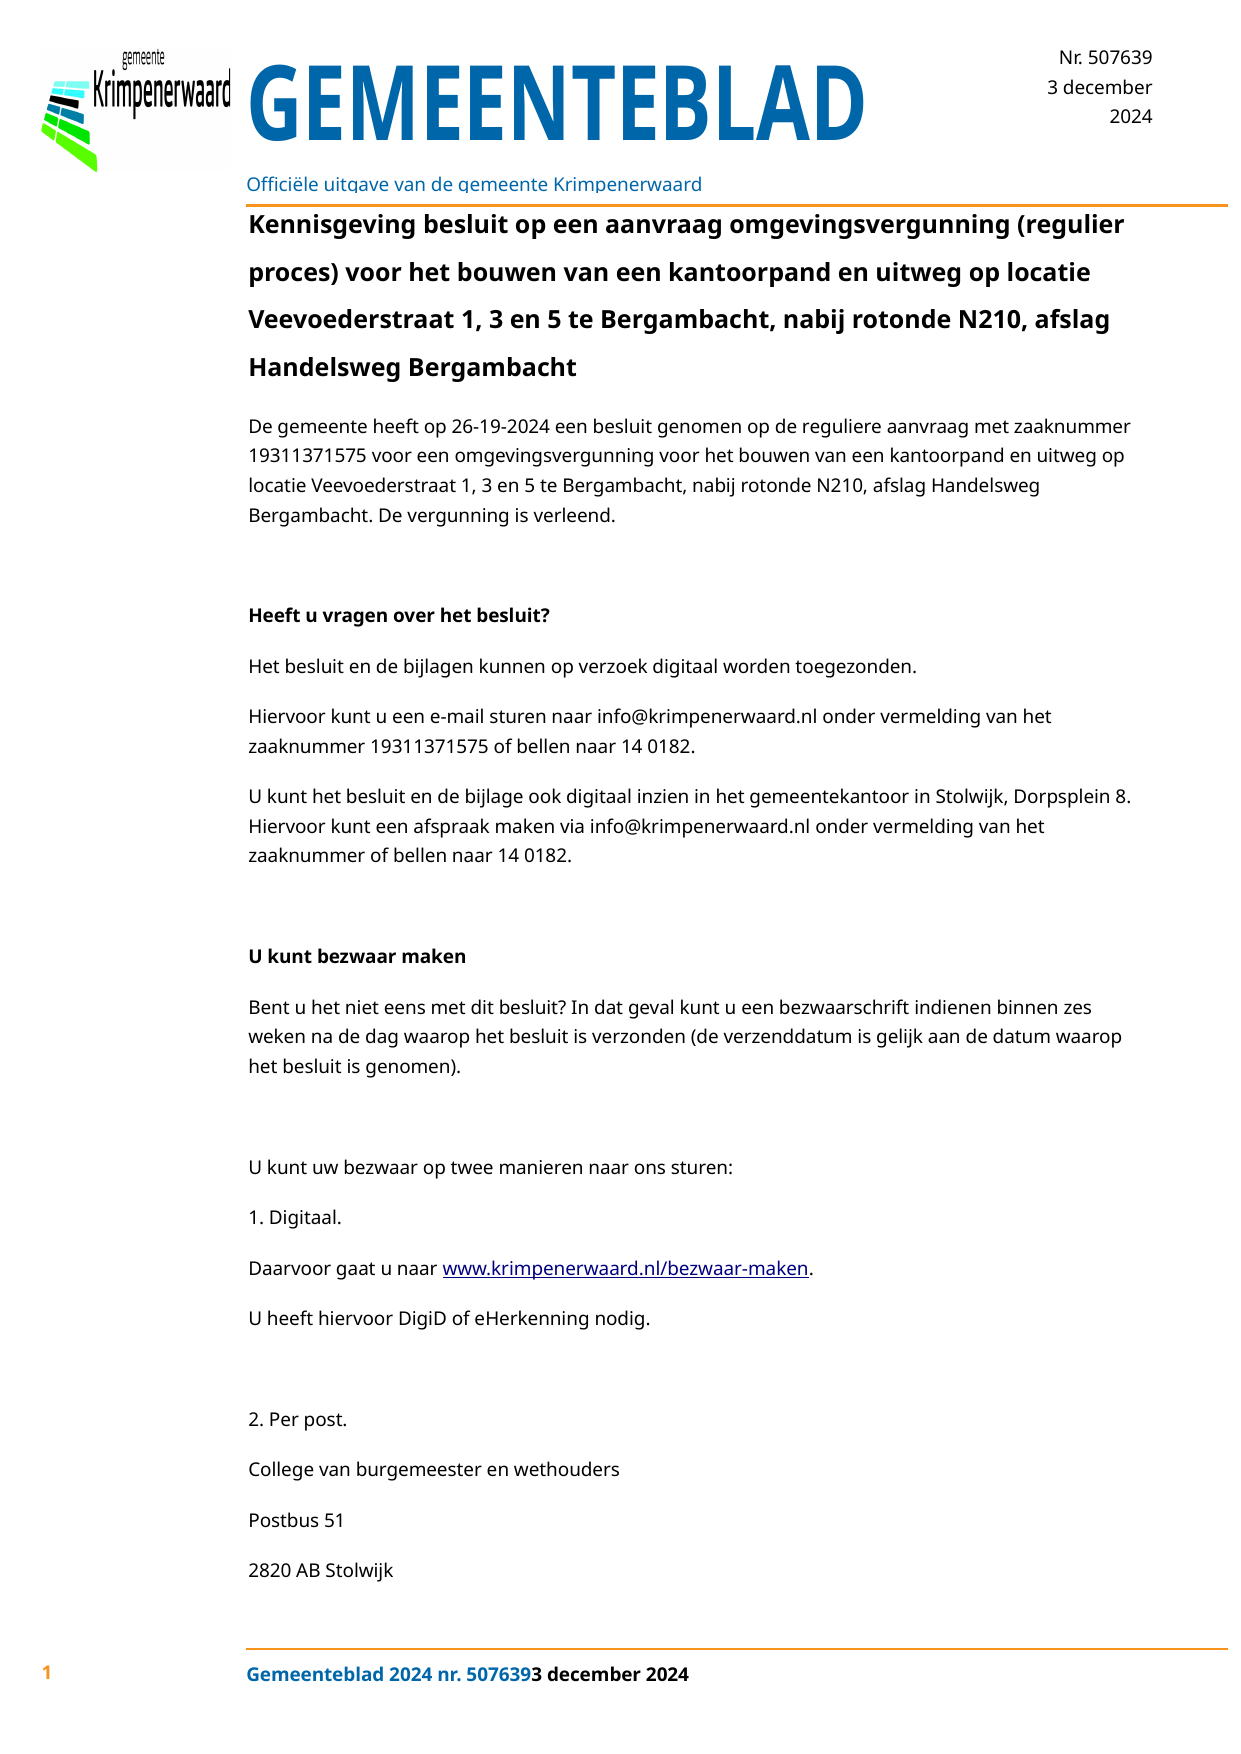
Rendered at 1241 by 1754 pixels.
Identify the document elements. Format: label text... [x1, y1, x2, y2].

text U kunt bezwaar maken [248, 943, 1152, 969]
text Postbus 51 [248, 1507, 1152, 1533]
text 1. Digitaal. [248, 1204, 1152, 1230]
text Daarvoor gaat u naar www.krimpenerwaard.nl/bezwaar-maken. [248, 1255, 1152, 1281]
text 2. Per post. [248, 1406, 1152, 1432]
picture [41, 47, 231, 172]
text De gemeente heeft op 26-19-2024 een besluit genomen op de reguliere aanvraag met zaaknummer 19311371575 voor een omgevingsvergunning voor het bouwen van een kantoorpand en uitweg op locatie Veevoederstraat 1, 3 en 5 te Bergambacht, nabij rotonde N210, afslag Handelsweg Bergambacht. De vergunning is verleend. [248, 413, 1152, 528]
text U kunt het besluit en de bijlage ook digitaal inzien in het gemeentekantoor in Stolwijk, Dorpsplein 8. Hiervoor kunt een afspraak maken via info@krimpenerwaard.nl onder vermelding van het zaaknummer of bellen naar 14 0182. [248, 783, 1152, 868]
text Hiervoor kunt u een e-mail sturen naar info@krimpenerwaard.nl onder vermelding van het zaaknummer 19311371575 of bellen naar 14 0182. [248, 703, 1152, 759]
text 2820 AB Stolwijk [248, 1557, 1152, 1583]
text Het besluit en de bijlagen kunnen op verzoek digitaal worden toegezonden. [248, 653, 1152, 679]
text Kennisgeving besluit op een aanvraag omgevingsvergunning (regulier proces) voor het bouwen van een kantoorpand en uitweg op locatie Veevoederstraat 1, 3 en 5 te Bergambacht, nabij rotonde N210, afslag Handelsweg Bergambacht [248, 207, 1152, 384]
text U kunt uw bezwaar op twee manieren naar ons sturen: [248, 1154, 1152, 1180]
text College van burgemeester en wethouders [248, 1456, 1152, 1482]
text Heeft u vragen over het besluit? [248, 603, 1152, 628]
text Bent u het niet eens met dit besluit? In dat geval kunt u een bezwaarschrift indienen binnen zes weken na de dag waarop het besluit is verzonden (de verzenddatum is gelijk aan de datum waarop het besluit is genomen). [248, 994, 1152, 1079]
text U heeft hiervoor DigiD of eHerkenning nodig. [248, 1305, 1152, 1331]
